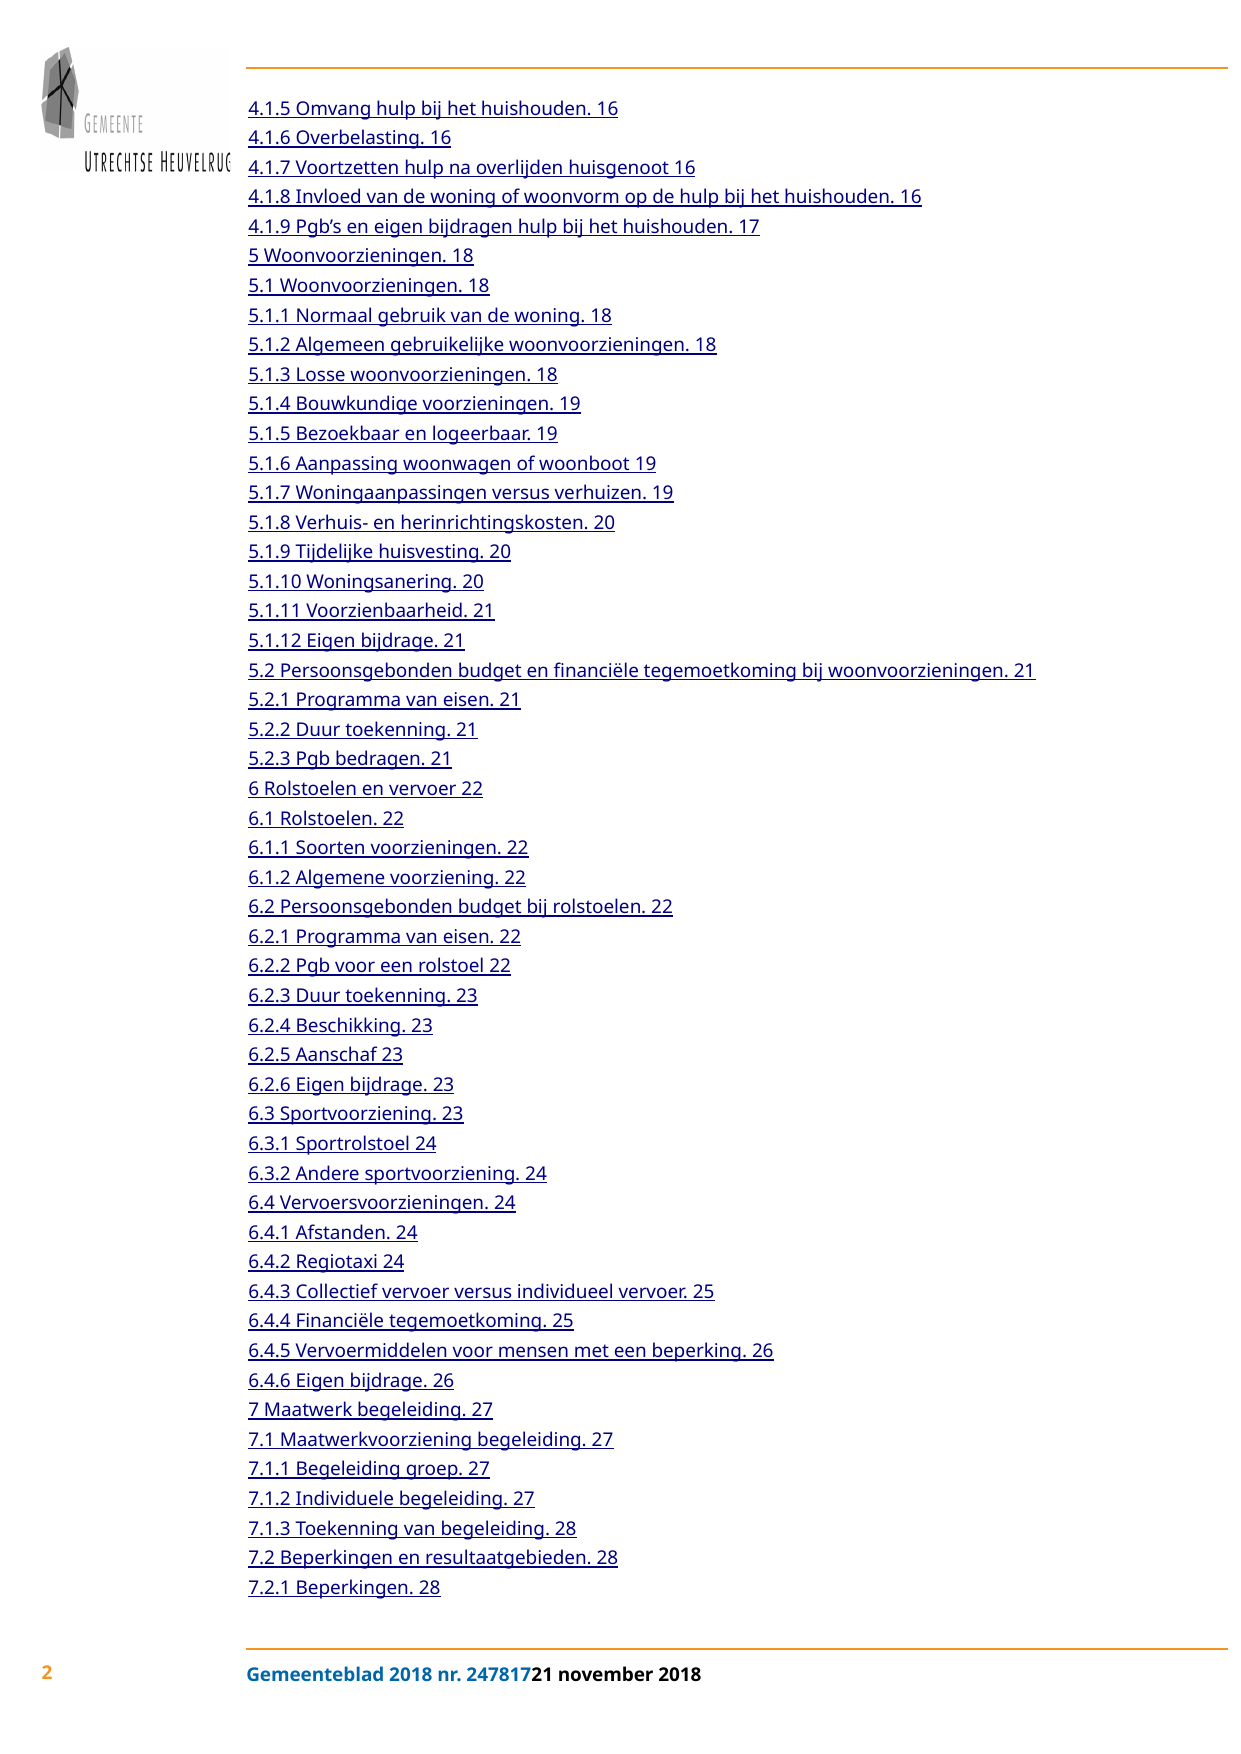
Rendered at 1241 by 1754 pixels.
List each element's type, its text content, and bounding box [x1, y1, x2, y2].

text 7.1.2 Individuele begeleiding. 27 [248, 1485, 1152, 1511]
text 5.1.8 Verhuis- en herinrichtingskosten. 20 [248, 509, 1152, 535]
text 7 Maatwerk begeleiding. 27 [248, 1396, 1152, 1422]
text 4.1.8 Invloed van de woning of woonvorm op de hulp bij het huishouden. 16 [248, 183, 1152, 209]
text 6.2.4 Beschikking. 23 [248, 1012, 1152, 1038]
text 7.1 Maatwerkvoorziening begeleiding. 27 [248, 1426, 1152, 1452]
text 4.1.9 Pgb’s en eigen bijdragen hulp bij het huishouden. 17 [248, 213, 1152, 239]
picture [41, 47, 231, 172]
text 6.4.6 Eigen bijdrage. 26 [248, 1367, 1152, 1393]
text 6.2.1 Programma van eisen. 22 [248, 923, 1152, 949]
text 7.1.1 Begeleiding groep. 27 [248, 1456, 1152, 1481]
text 5.2.2 Duur toekenning. 21 [248, 716, 1152, 742]
text 5.1.1 Normaal gebruik van de woning. 18 [248, 302, 1152, 328]
text 5.1.11 Voorzienbaarheid. 21 [248, 598, 1152, 623]
text 6.3.1 Sportrolstoel 24 [248, 1130, 1152, 1156]
text 5.1.4 Bouwkundige voorzieningen. 19 [248, 391, 1152, 416]
text 6.2 Persoonsgebonden budget bij rolstoelen. 22 [248, 893, 1152, 919]
text 6.4.3 Collectief vervoer versus individueel vervoer. 25 [248, 1278, 1152, 1304]
text 6.4.4 Financiële tegemoetkoming. 25 [248, 1308, 1152, 1333]
text 5.1.7 Woningaanpassingen versus verhuizen. 19 [248, 479, 1152, 505]
text 5.1.9 Tijdelijke huisvesting. 20 [248, 538, 1152, 564]
text 5.1.5 Bezoekbaar en logeerbaar. 19 [248, 420, 1152, 446]
text 6.2.5 Aanschaf 23 [248, 1041, 1152, 1067]
text 6.3.2 Andere sportvoorziening. 24 [248, 1160, 1152, 1186]
text 7.2 Beperkingen en resultaatgebieden. 28 [248, 1544, 1152, 1570]
text 6.1.1 Soorten voorzieningen. 22 [248, 834, 1152, 860]
text 7.1.3 Toekenning van begeleiding. 28 [248, 1515, 1152, 1541]
text 6.4.1 Afstanden. 24 [248, 1219, 1152, 1245]
text 5.1 Woonvoorzieningen. 18 [248, 272, 1152, 298]
text 5.2 Persoonsgebonden budget en financiële tegemoetkoming bij woonvoorzieningen. 21 [248, 657, 1152, 683]
text 6.2.3 Duur toekenning. 23 [248, 982, 1152, 1008]
text 6.2.2 Pgb voor een rolstoel 22 [248, 953, 1152, 978]
text 5.2.1 Programma van eisen. 21 [248, 686, 1152, 712]
text 6.1 Rolstoelen. 22 [248, 805, 1152, 831]
text 5.2.3 Pgb bedragen. 21 [248, 746, 1152, 771]
text 6.1.2 Algemene voorziening. 22 [248, 864, 1152, 890]
text 5.1.12 Eigen bijdrage. 21 [248, 627, 1152, 653]
text 4.1.7 Voortzetten hulp na overlijden huisgenoot 16 [248, 154, 1152, 180]
text 4.1.6 Overbelasting. 16 [248, 124, 1152, 150]
text 5.1.3 Losse woonvoorzieningen. 18 [248, 361, 1152, 387]
text 6.4.2 Regiotaxi 24 [248, 1248, 1152, 1274]
text 6 Rolstoelen en vervoer 22 [248, 775, 1152, 801]
text 6.4 Vervoersvoorzieningen. 24 [248, 1189, 1152, 1215]
text 5.1.2 Algemeen gebruikelijke woonvoorzieningen. 18 [248, 331, 1152, 357]
text 6.2.6 Eigen bijdrage. 23 [248, 1071, 1152, 1097]
text 6.3 Sportvoorziening. 23 [248, 1101, 1152, 1126]
text 6.4.5 Vervoermiddelen voor mensen met een beperking. 26 [248, 1337, 1152, 1363]
text 5 Woonvoorzieningen. 18 [248, 243, 1152, 268]
text 7.2.1 Beperkingen. 28 [248, 1574, 1152, 1600]
text 5.1.6 Aanpassing woonwagen of woonboot 19 [248, 450, 1152, 476]
text 5.1.10 Woningsanering. 20 [248, 568, 1152, 594]
text 4.1.5 Omvang hulp bij het huishouden. 16 [248, 95, 1152, 121]
